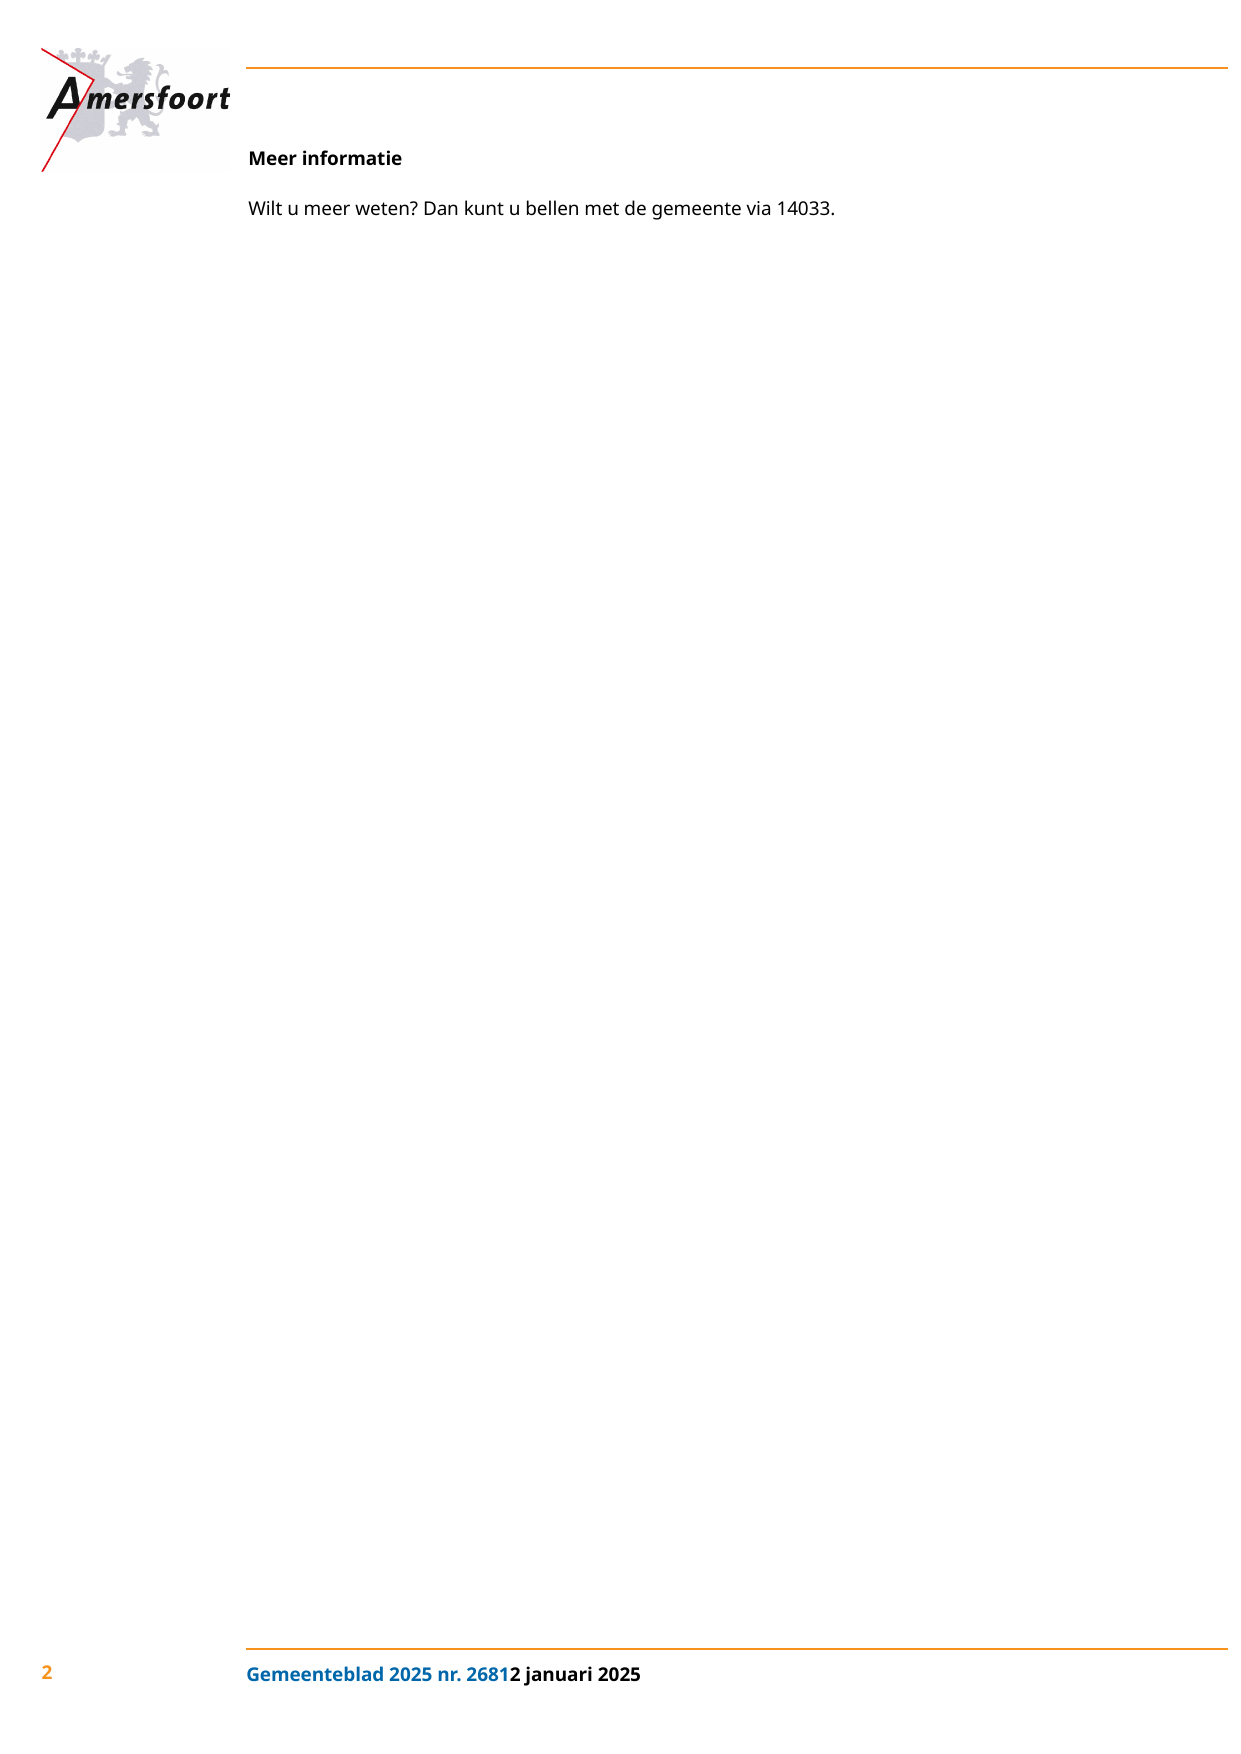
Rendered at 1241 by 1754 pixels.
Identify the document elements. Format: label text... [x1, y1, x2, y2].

picture [41, 47, 231, 172]
text Wilt u meer weten? Dan kunt u bellen met de gemeente via 14033. [248, 196, 1152, 221]
text Meer informatie [248, 145, 1152, 171]
